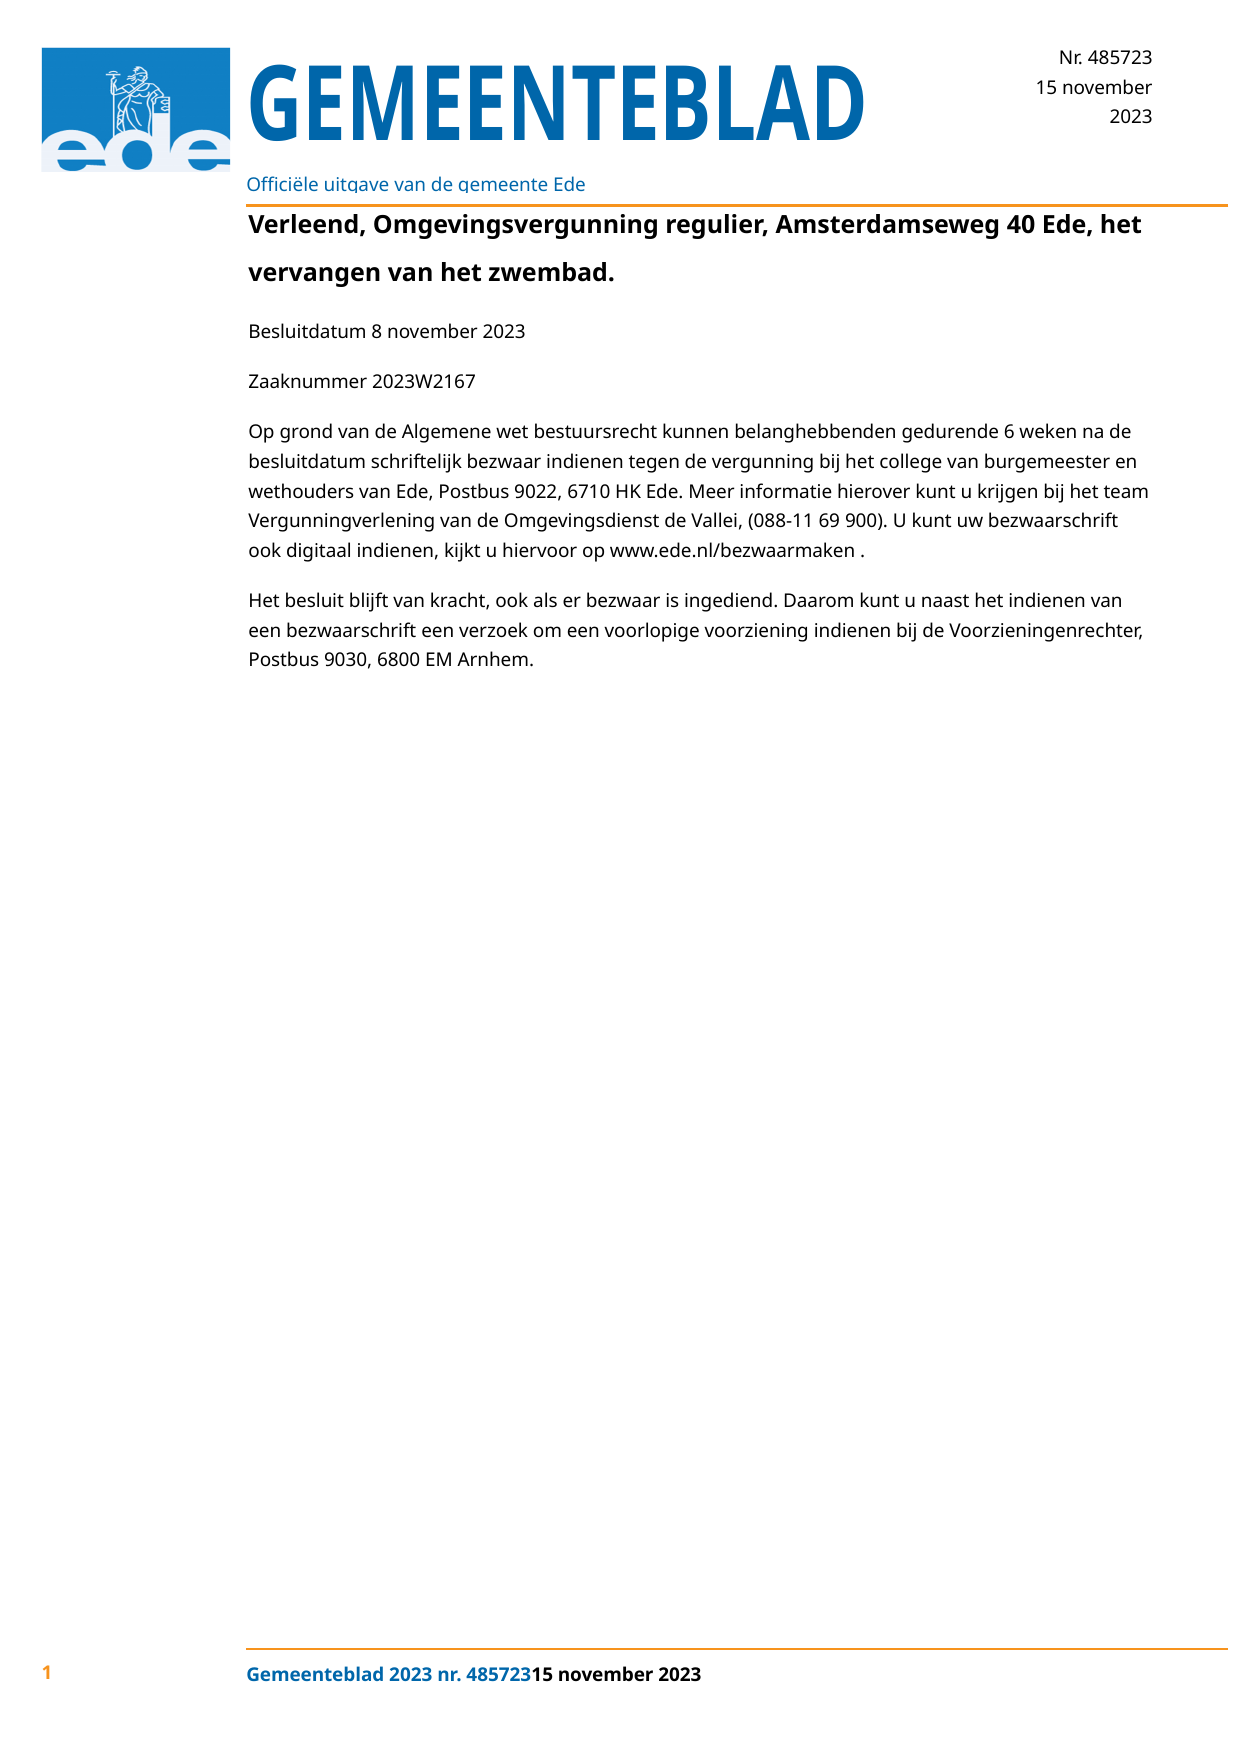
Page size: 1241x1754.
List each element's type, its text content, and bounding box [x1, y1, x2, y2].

picture [41, 47, 231, 172]
text Op grond van de Algemene wet bestuursrecht kunnen belanghebbenden gedurende 6 weken na de besluitdatum schriftelijk bezwaar indienen tegen de vergunning bij het college van burgemeester en wethouders van Ede, Postbus 9022, 6710 HK Ede. Meer informatie hierover kunt u krijgen bij het team Vergunningverlening van de Omgevingsdienst de Vallei, (088-11 69 900). U kunt uw bezwaarschrift ook digitaal indienen, kijkt u hiervoor op www.ede.nl/bezwaarmaken . [248, 419, 1152, 563]
text Zaaknummer 2023W2167 [248, 368, 1152, 394]
text Verleend, Omgevingsvergunning regulier, Amsterdamseweg 40 Ede, het vervangen van het zwembad. [248, 207, 1152, 288]
text Het besluit blijft van kracht, ook als er bezwaar is ingediend. Daarom kunt u naast het indienen van een bezwaarschrift een verzoek om een voorlopige voorziening indienen bij de Voorzieningenrechter, Postbus 9030, 6800 EM Arnhem. [248, 587, 1152, 672]
text Besluitdatum 8 november 2023 [248, 318, 1152, 344]
